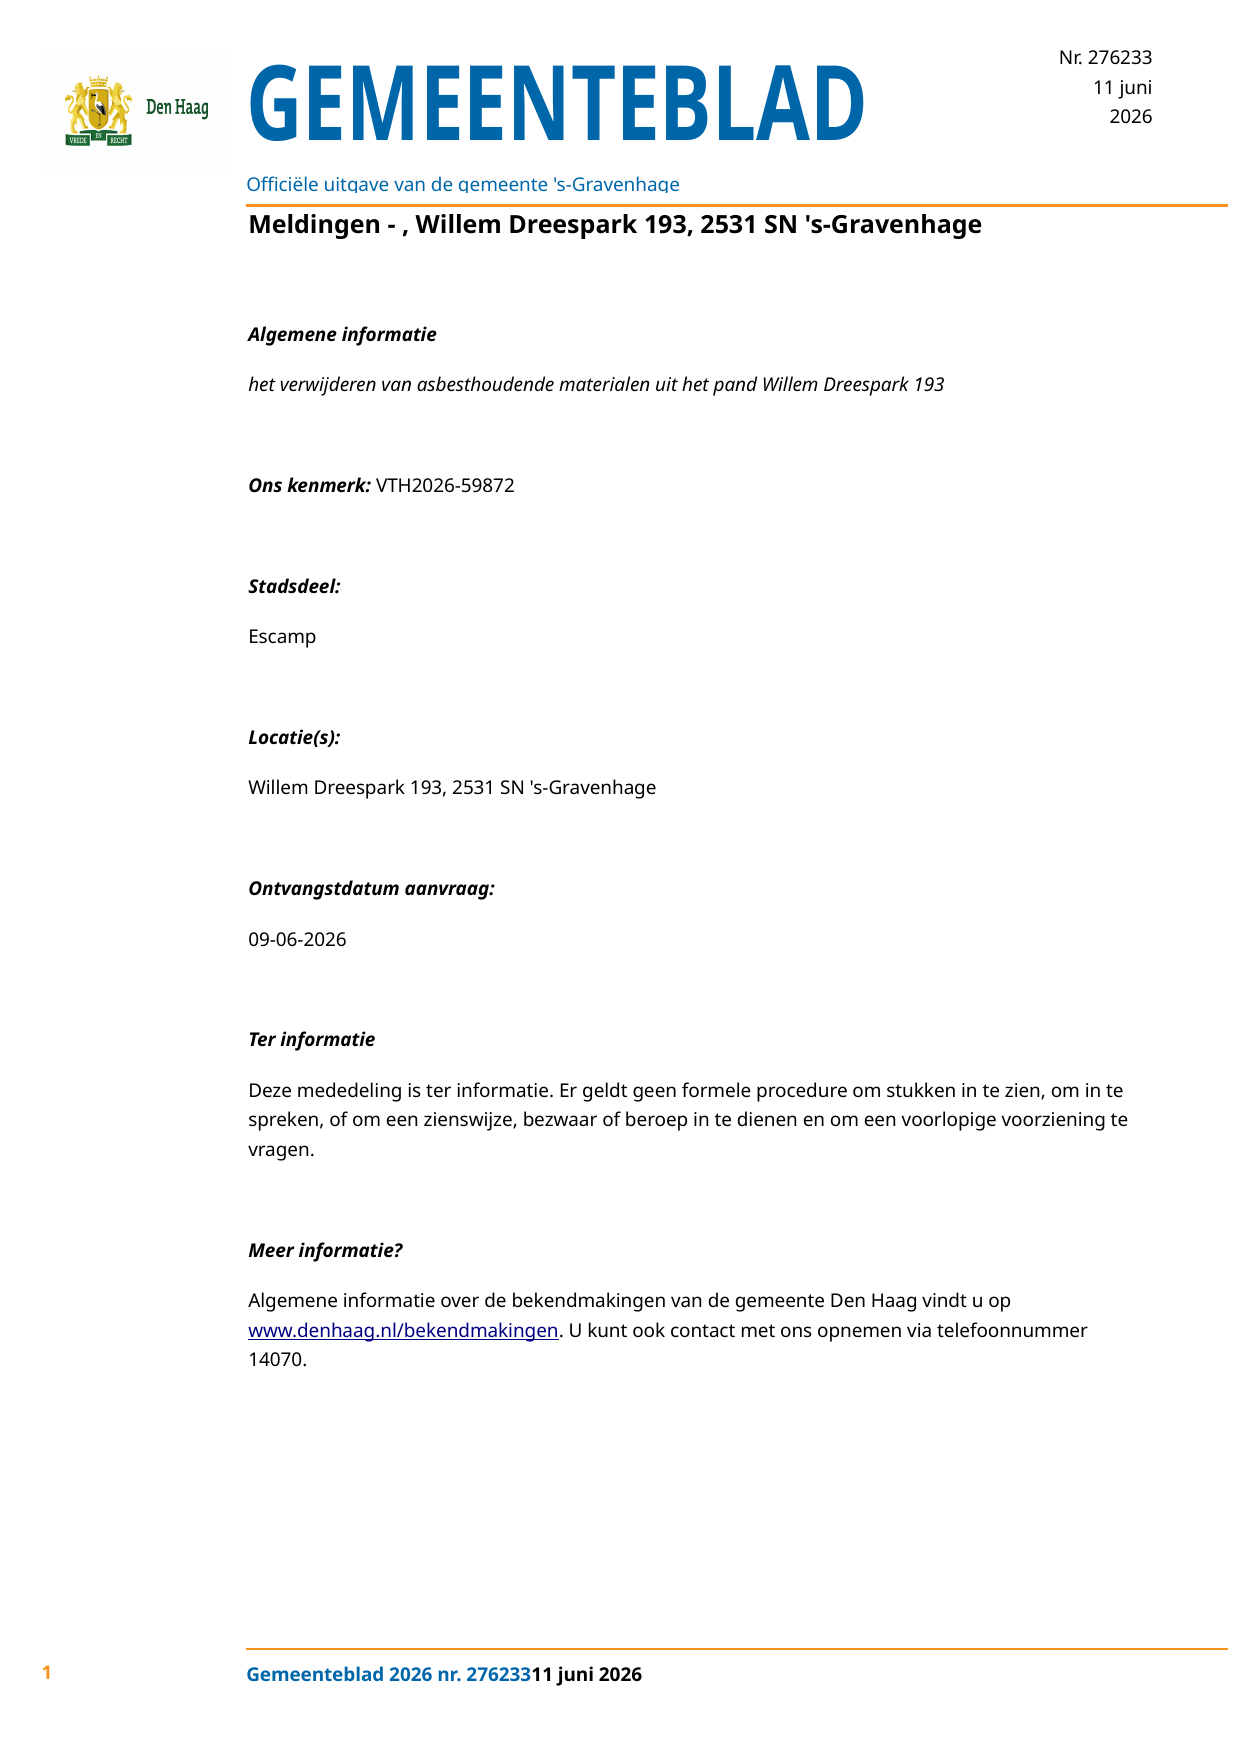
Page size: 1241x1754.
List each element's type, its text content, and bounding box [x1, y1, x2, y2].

text Algemene informatie over de bekendmakingen van de gemeente Den Haag vindt u op www.denhaag.nl/bekendmakingen. U kunt ook contact met ons opnemen via telefoonnummer 14070. [248, 1287, 1152, 1372]
text Stadsdeel: [248, 573, 1152, 598]
picture [41, 47, 231, 172]
text Ter informatie [248, 1027, 1152, 1052]
text Algemene informatie [248, 321, 1152, 346]
text het verwijderen van asbesthoudende materialen uit het pand Willem Dreespark 193 [248, 371, 1152, 397]
text Ontvangstdatum aanvraag: [248, 875, 1152, 901]
text Meldingen - , Willem Dreespark 193, 2531 SN 's-Gravenhage [248, 207, 1152, 241]
text Meer informatie? [248, 1237, 1152, 1263]
text Locatie(s): [248, 724, 1152, 750]
text Escamp [248, 623, 1152, 649]
text 09-06-2026 [248, 926, 1152, 951]
text Deze mededeling is ter informatie. Er geldt geen formele procedure om stukken in te zien, om in te spreken, of om een zienswijze, bezwaar of beroep in te dienen en om een voorlopige voorziening te vragen. [248, 1077, 1152, 1162]
text Willem Dreespark 193, 2531 SN 's-Gravenhage [248, 774, 1152, 800]
text Ons kenmerk: VTH2026-59872 [248, 472, 1152, 498]
